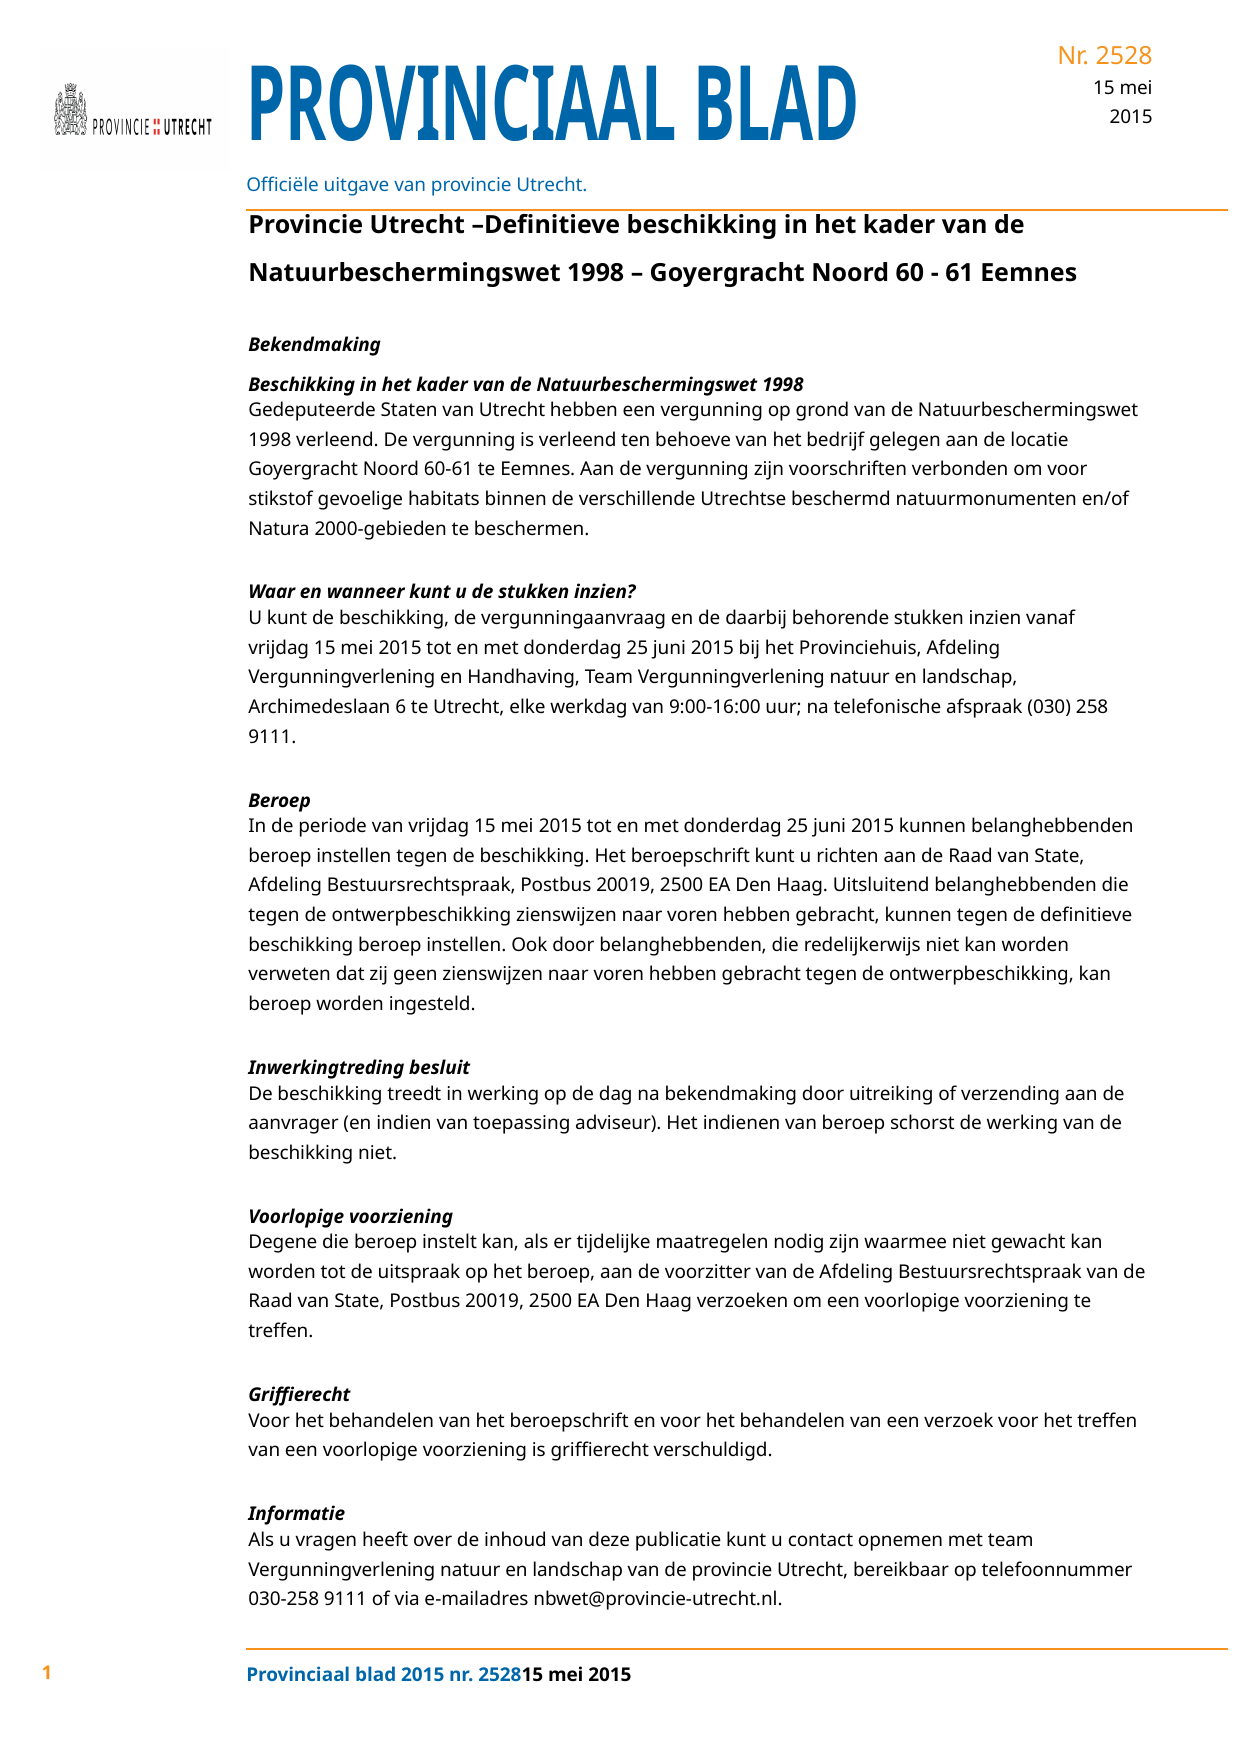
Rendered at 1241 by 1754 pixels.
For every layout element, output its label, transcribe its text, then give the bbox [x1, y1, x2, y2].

text Voor het behandelen van het beroepschrift en voor het behandelen van een verzoek voor het treffen van een voorlopige voorziening is griffierecht verschuldigd. [248, 1407, 1152, 1462]
text Gedeputeerde Staten van Utrecht hebben een vergunning op grond van de Natuurbeschermingswet 1998 verleend. De vergunning is verleend ten behoeve van het bedrijf gelegen aan de locatie Goyergracht Noord 60-61 te Eemnes. Aan de vergunning zijn voorschriften verbonden om voor stikstof gevoelige habitats binnen de verschillende Utrechtse beschermd natuurmonumenten en/of Natura 2000-gebieden te beschermen. [248, 396, 1152, 541]
text Informatie [248, 1501, 1152, 1526]
text In de periode van vrijdag 15 mei 2015 tot en met donderdag 25 juni 2015 kunnen belanghebbenden beroep instellen tegen de beschikking. Het beroepschrift kunt u richten aan de Raad van State, Afdeling Bestuursrechtspraak, Postbus 20019, 2500 EA Den Haag. Uitsluitend belanghebbenden die tegen de ontwerpbeschikking zienswijzen naar voren hebben gebracht, kunnen tegen de definitieve beschikking beroep instellen. Ook door belanghebbenden, die redelijkerwijs niet kan worden verweten dat zij geen zienswijzen naar voren hebben gebracht tegen de ontwerpbeschikking, kan beroep worden ingesteld. [248, 812, 1152, 1016]
text De beschikking treedt in werking op de dag na bekendmaking door uitreiking of verzending aan de aanvrager (en indien van toepassing adviseur). Het indienen van beroep schorst de werking van de beschikking niet. [248, 1080, 1152, 1164]
picture [41, 47, 231, 172]
text Beschikking in het kader van de Natuurbeschermingswet 1998 [248, 371, 1152, 396]
text Als u vragen heeft over de inhoud van deze publicatie kunt u contact opnemen met team Vergunningverlening natuur en landschap van de provincie Utrecht, bereikbaar op telefoonnummer 030-258 9111 of via e-mailadres nbwet@provincie-utrecht.nl. [248, 1526, 1152, 1611]
text Bekendmaking [248, 331, 1152, 357]
text Waar en wanneer kunt u de stukken inzien? [248, 579, 1152, 604]
text Beroep [248, 787, 1152, 812]
text Inwerkingtreding besluit [248, 1054, 1152, 1080]
text Voorlopige voorziening [248, 1203, 1152, 1228]
text Griffierecht [248, 1381, 1152, 1407]
text U kunt de beschikking, de vergunningaanvraag en de daarbij behorende stukken inzien vanaf vrijdag 15 mei 2015 tot en met donderdag 25 juni 2015 bij het Provinciehuis, Afdeling Vergunningverlening en Handhaving, Team Vergunningverlening natuur en landschap, Archimedeslaan 6 te Utrecht, elke werkdag van 9:00-16:00 uur; na telefonische afspraak (030) 258 9111. [248, 604, 1152, 748]
text Degene die beroep instelt kan, als er tijdelijke maatregelen nodig zijn waarmee niet gewacht kan worden tot de uitspraak op het beroep, aan de voorzitter van de Afdeling Bestuursrechtspraak van de Raad van State, Postbus 20019, 2500 EA Den Haag verzoeken om een voorlopige voorziening te treffen. [248, 1228, 1152, 1343]
text Provincie Utrecht –Definitieve beschikking in het kader van de Natuurbeschermingswet 1998 – Goyergracht Noord 60 - 61 Eemnes [248, 211, 1152, 288]
